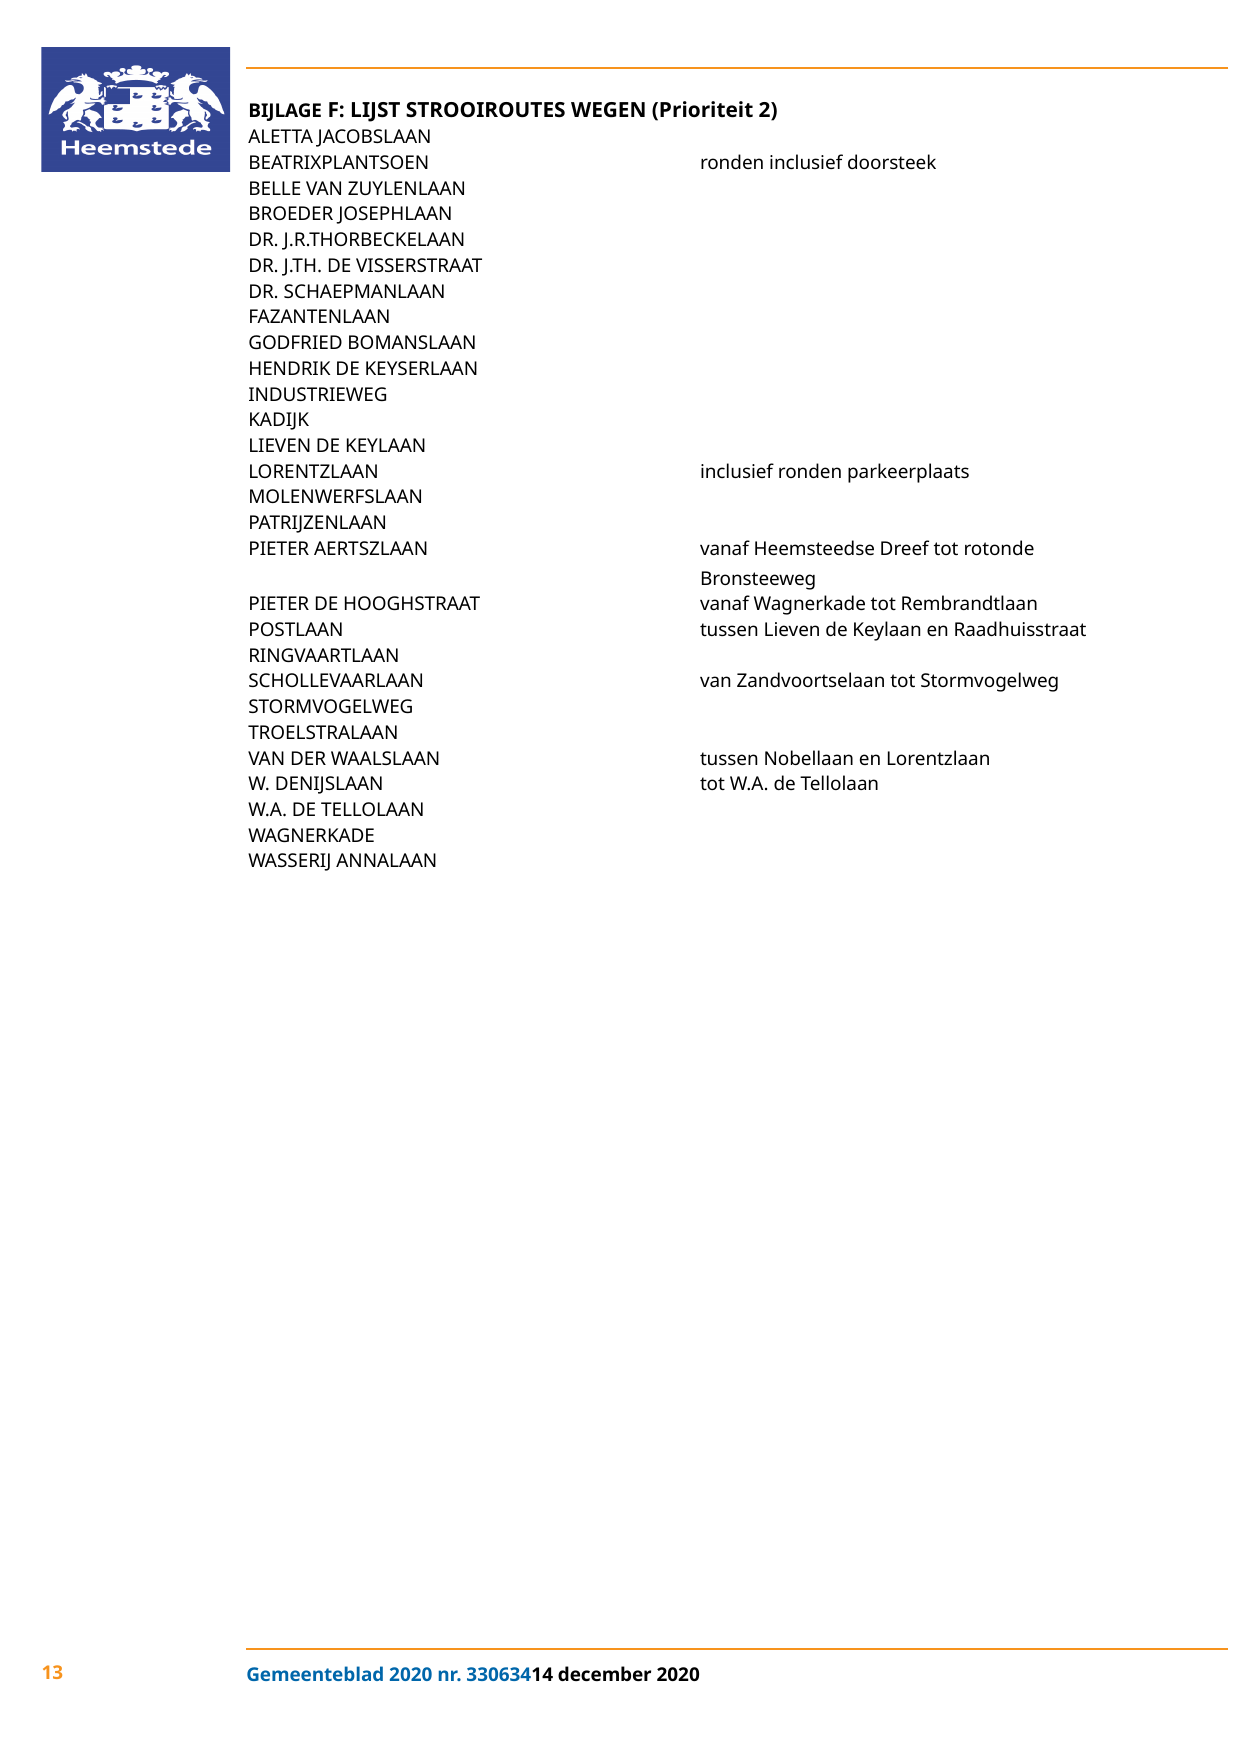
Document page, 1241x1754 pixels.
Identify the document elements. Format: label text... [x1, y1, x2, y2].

table_cell GODFRIED BOMANSLAAN [248, 329, 700, 355]
table_cell PIETER AERTSZLAAN [248, 535, 700, 590]
table_cell W. DENIJSLAAN [248, 771, 700, 796]
table_cell [700, 642, 1152, 668]
table_cell vanaf Heemsteedse Dreef tot rotonde Bronsteeweg [700, 535, 1152, 590]
table_cell [700, 509, 1152, 535]
table_cell PIETER DE HOOGHSTRAAT [248, 590, 700, 616]
table_cell tussen Lieven de Keylaan en Raadhuisstraat [700, 616, 1152, 642]
text BIJLAGE F: LIJST STROOIROUTES WEGEN (Prioriteit 2) [248, 95, 1152, 123]
table_cell [700, 252, 1152, 278]
table_cell DR. SCHAEPMANLAAN [248, 278, 700, 303]
table_cell STORMVOGELWEG [248, 693, 700, 719]
table_cell FAZANTENLAAN [248, 304, 700, 329]
table_cell [700, 432, 1152, 458]
table_cell ronden inclusief doorsteek [700, 149, 1152, 175]
table_cell RINGVAARTLAAN [248, 642, 700, 668]
table_cell [700, 381, 1152, 406]
table_cell HENDRIK DE KEYSERLAAN [248, 355, 700, 381]
table_cell BEATRIXPLANTSOEN [248, 149, 700, 175]
table_cell [700, 406, 1152, 432]
table_cell van Zandvoortselaan tot Stormvogelweg [700, 668, 1152, 693]
table_cell PATRIJZENLAAN [248, 509, 700, 535]
table_cell VAN DER WAALSLAAN [248, 745, 700, 771]
table_cell INDUSTRIEWEG [248, 381, 700, 406]
table_cell DR. J.TH. DE VISSERSTRAAT [248, 252, 700, 278]
table_cell WASSERIJ ANNALAAN [248, 848, 700, 873]
table_cell [700, 201, 1152, 226]
table_cell tussen Nobellaan en Lorentzlaan [700, 745, 1152, 771]
table_cell DR. J.R.THORBECKELAAN [248, 226, 700, 252]
table_cell [700, 693, 1152, 719]
table_cell TROELSTRALAAN [248, 719, 700, 745]
table_cell WAGNERKADE [248, 822, 700, 848]
table_cell BELLE VAN ZUYLENLAAN [248, 175, 700, 201]
table_header ALETTA JACOBSLAAN [248, 124, 700, 149]
table_cell [700, 719, 1152, 745]
table_cell [700, 822, 1152, 848]
table_cell KADIJK [248, 406, 700, 432]
table_cell [700, 304, 1152, 329]
table_cell [700, 848, 1152, 873]
table_cell tot W.A. de Tellolaan [700, 771, 1152, 796]
table_cell LIEVEN DE KEYLAAN [248, 432, 700, 458]
table_cell LORENTZLAAN [248, 458, 700, 484]
table_cell MOLENWERFSLAAN [248, 484, 700, 509]
picture [41, 47, 231, 172]
table_cell [700, 355, 1152, 381]
table_cell [700, 278, 1152, 303]
table_cell [700, 329, 1152, 355]
table_cell SCHOLLEVAARLAAN [248, 668, 700, 693]
table_cell POSTLAAN [248, 616, 700, 642]
table_cell [700, 175, 1152, 201]
table_header [700, 124, 1152, 149]
table_cell inclusief ronden parkeerplaats [700, 458, 1152, 484]
table_cell vanaf Wagnerkade tot Rembrandtlaan [700, 590, 1152, 616]
table_cell [700, 796, 1152, 822]
table_cell W.A. DE TELLOLAAN [248, 796, 700, 822]
table_cell [700, 484, 1152, 509]
table_cell BROEDER JOSEPHLAAN [248, 201, 700, 226]
table_cell [700, 226, 1152, 252]
